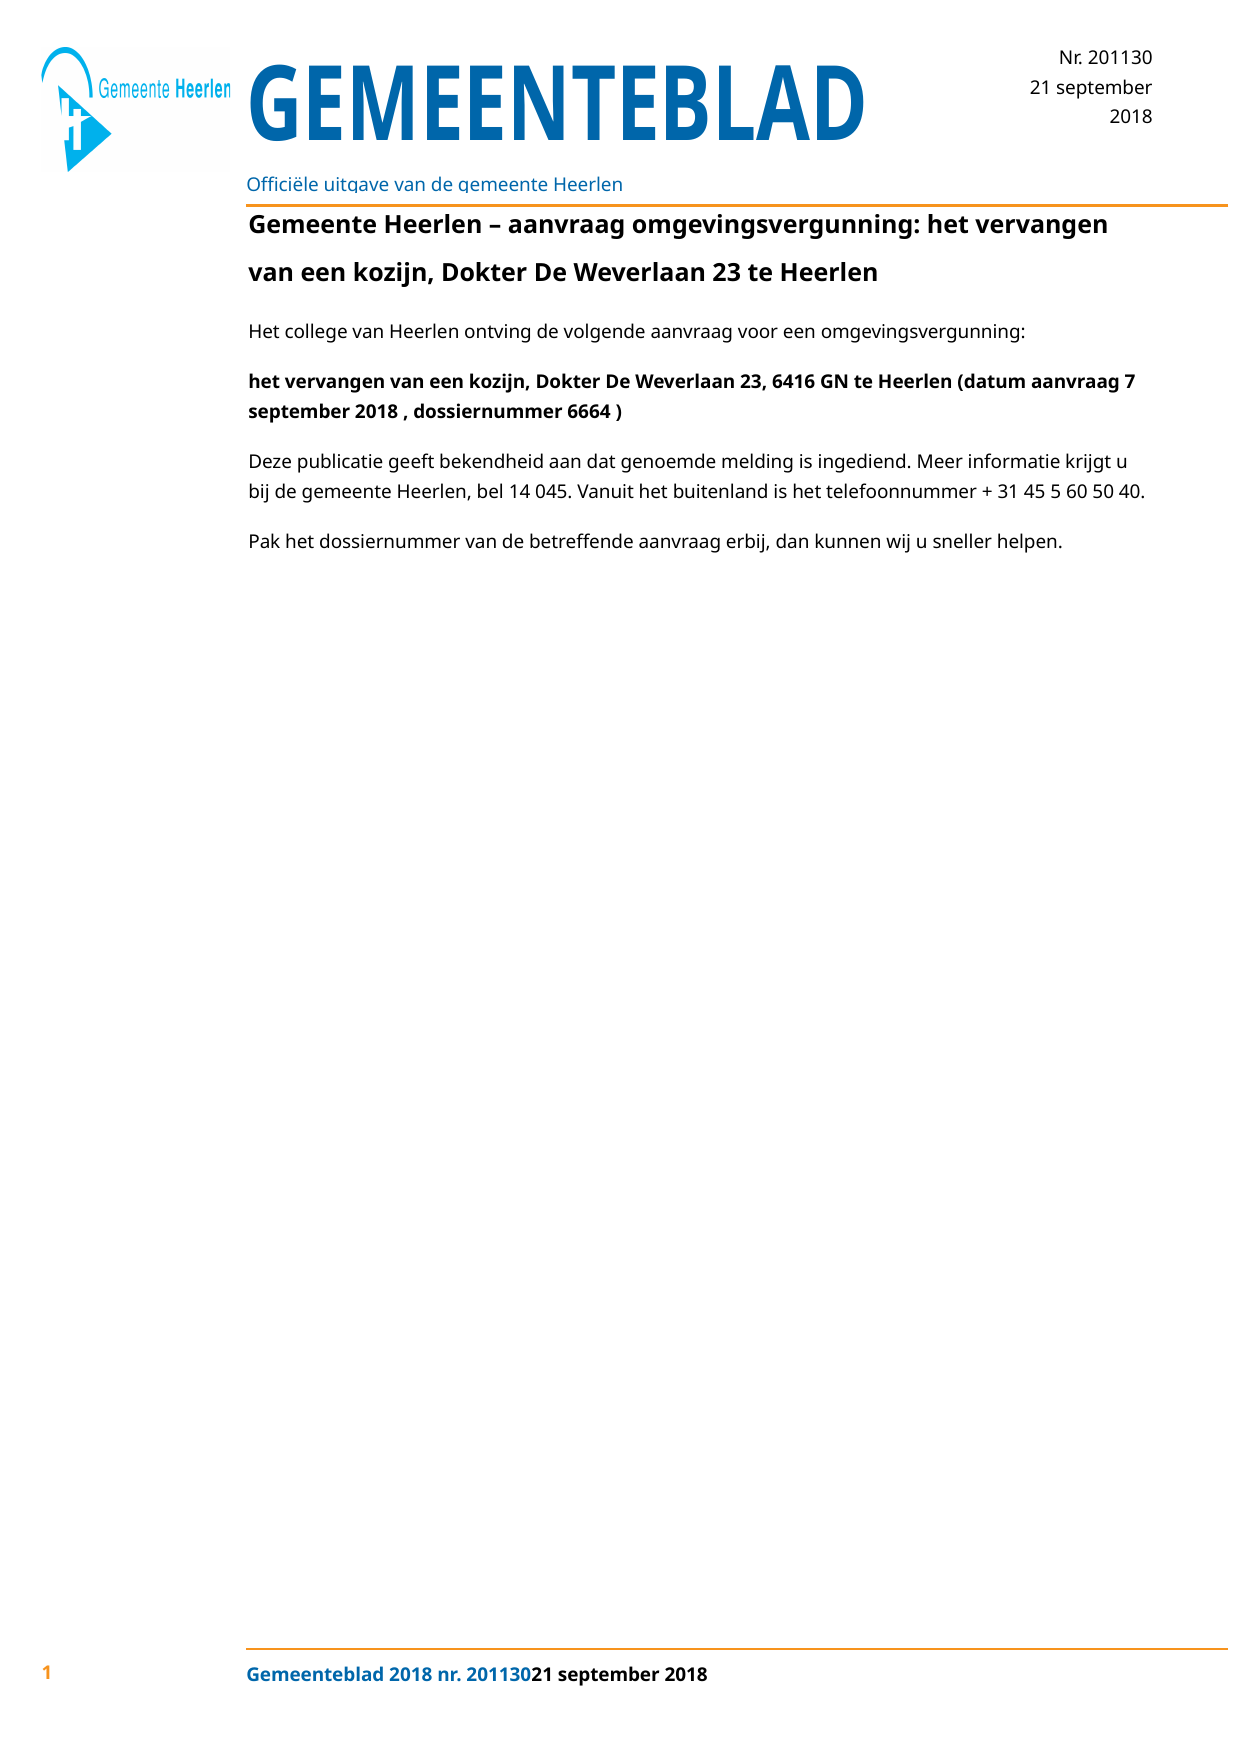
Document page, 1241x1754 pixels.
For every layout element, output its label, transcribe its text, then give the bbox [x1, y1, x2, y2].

text Het college van Heerlen ontving de volgende aanvraag voor een omgevingsvergunning: [248, 318, 1152, 344]
text Gemeente Heerlen – aanvraag omgevingsvergunning: het vervangen van een kozijn, Dokter De Weverlaan 23 te Heerlen [248, 207, 1152, 288]
picture [41, 47, 58, 70]
picture [41, 47, 231, 172]
text Pak het dossiernummer van de betreffende aanvraag erbij, dan kunnen wij u sneller helpen. [248, 528, 1152, 554]
text Deze publicatie geeft bekendheid aan dat genoemde melding is ingediend. Meer informatie krijgt u bij de gemeente Heerlen, bel 14 045. Vanuit het buitenland is het telefoonnummer + 31 45 5 60 50 40. [248, 448, 1152, 504]
text het vervangen van een kozijn, Dokter De Weverlaan 23, 6416 GN te Heerlen (datum aanvraag 7 september 2018 , dossiernummer 6664 ) [248, 368, 1152, 424]
